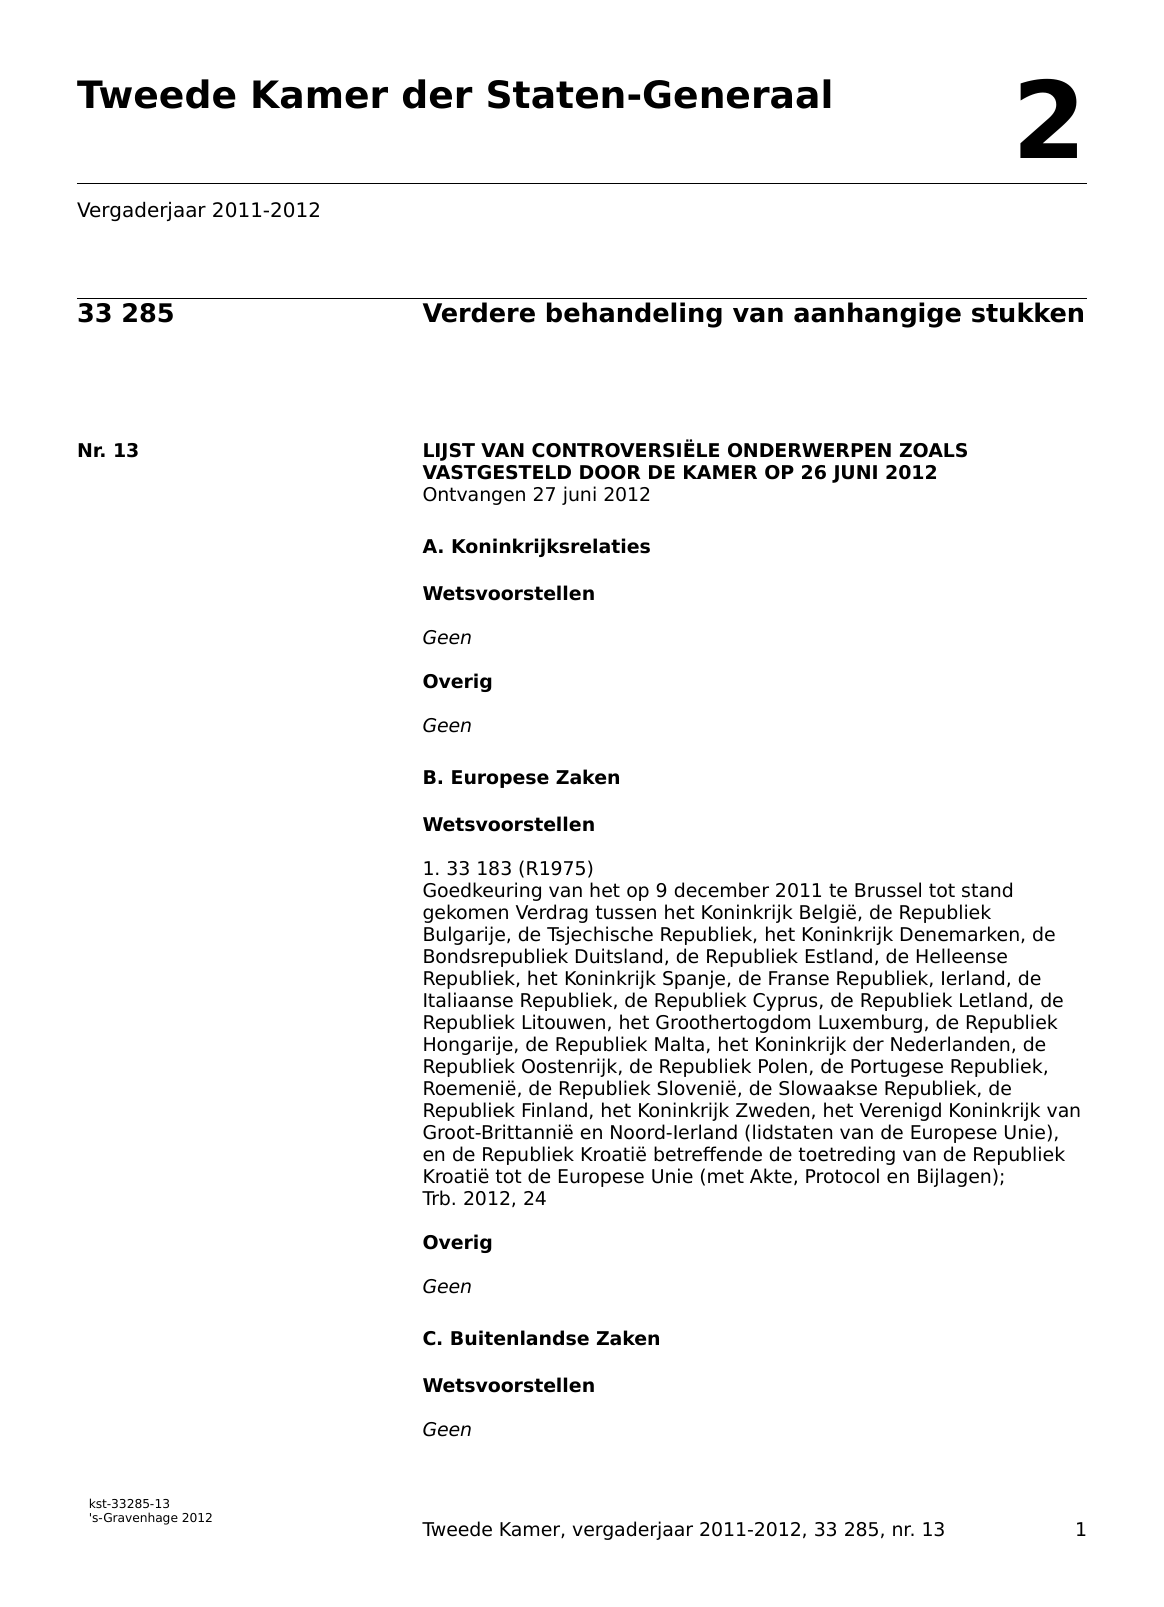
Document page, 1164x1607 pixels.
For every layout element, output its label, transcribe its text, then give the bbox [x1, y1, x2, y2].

subtitle Wetsvoorstellen [422, 814, 1087, 836]
subtitle Overig [422, 671, 1087, 693]
subtitle Wetsvoorstellen [422, 583, 1087, 604]
text Geen [422, 627, 1087, 649]
subtitle A. Koninkrijksrelaties [422, 536, 1087, 558]
subtitle 33 285 Verdere behandeling van aanhangige stukken [77, 299, 1087, 329]
subtitle Overig [422, 1232, 1087, 1254]
text kst-33285-13 [88, 1497, 323, 1511]
text 's-Gravenhage 2012 [88, 1511, 323, 1525]
text Geen [422, 1276, 1087, 1298]
subtitle Nr. 13 LIJST VAN CONTROVERSIËLE ONDERWERPEN ZOALS VASTGESTELD DOOR DE KAMER OP 26 JUNI 2012 [77, 440, 1087, 484]
subtitle Wetsvoorstellen [422, 1375, 1087, 1397]
text 1. 33 183 (R1975) [422, 858, 1087, 880]
text Goedkeuring van het op 9 december 2011 te Brussel tot stand gekomen Verdrag tussen het Koninkrijk België, de Republiek Bulgarije, de Tsjechische Republiek, het Koninkrijk Denemarken, de Bondsrepubliek Duitsland, de Republiek Estland, de Helleense Republiek, het Koninkrijk Spanje, de Franse Republiek, Ierland, de Italiaanse Republiek, de Republiek Cyprus, de Republiek Letland, de Republiek Litouwen, het Groothertogdom Luxemburg, de Republiek Hongarije, de Republiek Malta, het Koninkrijk der Nederlanden, de Republiek Oostenrijk, de Republiek Polen, de Portugese Republiek, Roemenië, de Republiek Slovenië, de Slowaakse Republiek, de Republiek Finland, het Koninkrijk Zweden, het Verenigd Koninkrijk van Groot-Brittannië en Noord-Ierland (lidstaten van de Europese Unie), en de Republiek Kroatië betreffende de toetreding van de Republiek Kroatië tot de Europese Unie (met Akte, Protocol en Bijlagen); Trb. 2012, 24 [422, 880, 1087, 1210]
text Geen [422, 1419, 1087, 1441]
table_header Tweede Kamer der Staten-Generaal [77, 59, 886, 183]
table_header 2 [886, 59, 1087, 183]
subtitle C. Buitenlandse Zaken [422, 1328, 1087, 1350]
text Ontvangen 27 juni 2012 [422, 484, 1087, 506]
table_cell Vergaderjaar 2011-2012 [77, 184, 1087, 298]
text Geen [422, 715, 1087, 737]
subtitle B. Europese Zaken [422, 767, 1087, 789]
